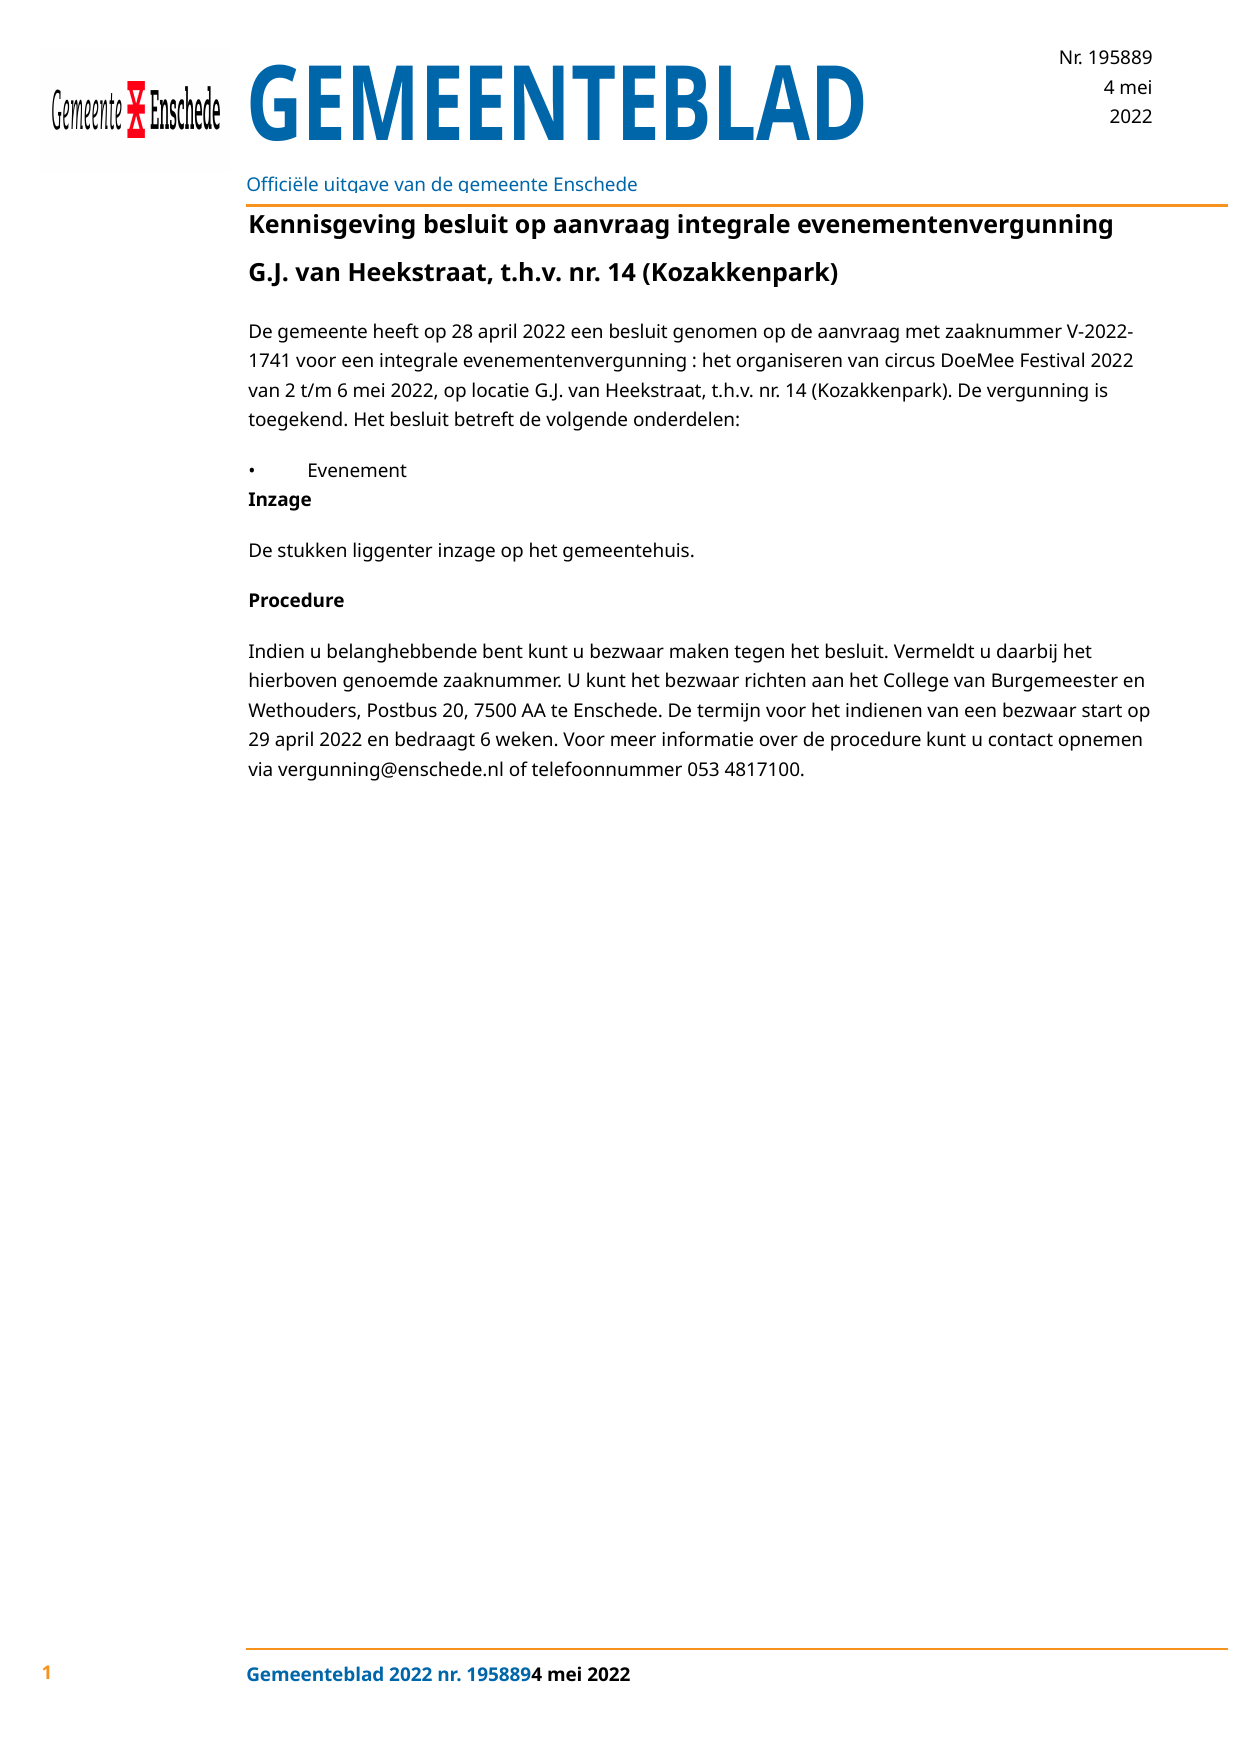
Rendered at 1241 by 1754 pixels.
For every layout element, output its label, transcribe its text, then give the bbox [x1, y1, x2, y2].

text De gemeente heeft op 28 april 2022 een besluit genomen op de aanvraag met zaaknummer V-2022-1741 voor een integrale evenementenvergunning : het organiseren van circus DoeMee Festival 2022 van 2 t/m 6 mei 2022, op locatie G.J. van Heekstraat, t.h.v. nr. 14 (Kozakkenpark). De vergunning is toegekend. Het besluit betreft de volgende onderdelen: [248, 318, 1152, 432]
list Evenement [248, 457, 1152, 483]
text Indien u belanghebbende bent kunt u bezwaar maken tegen het besluit. Vermeldt u daarbij het hierboven genoemde zaaknummer. U kunt het bezwaar richten aan het College van Burgemees­ter en Wethouders, Postbus 20, 7500 AA te Enschede. De termijn voor het indienen van een bezwaar start op 29 april 2022 en bedraagt 6 weken. Voor meer informatie over de procedure kunt u contact opnemen via vergunning@enschede.nl of telefoonnummer 053 4817100. [248, 638, 1152, 782]
text Kennisgeving besluit op aanvraag integrale evenementenvergunning G.J. van Heekstraat, t.h.v. nr. 14 (Kozakkenpark) [248, 207, 1152, 288]
text Procedure [248, 587, 1152, 613]
text Inzage [248, 487, 1152, 512]
picture [41, 47, 231, 172]
text De stukken liggenter inzage op het gemeentehuis. [248, 537, 1152, 563]
